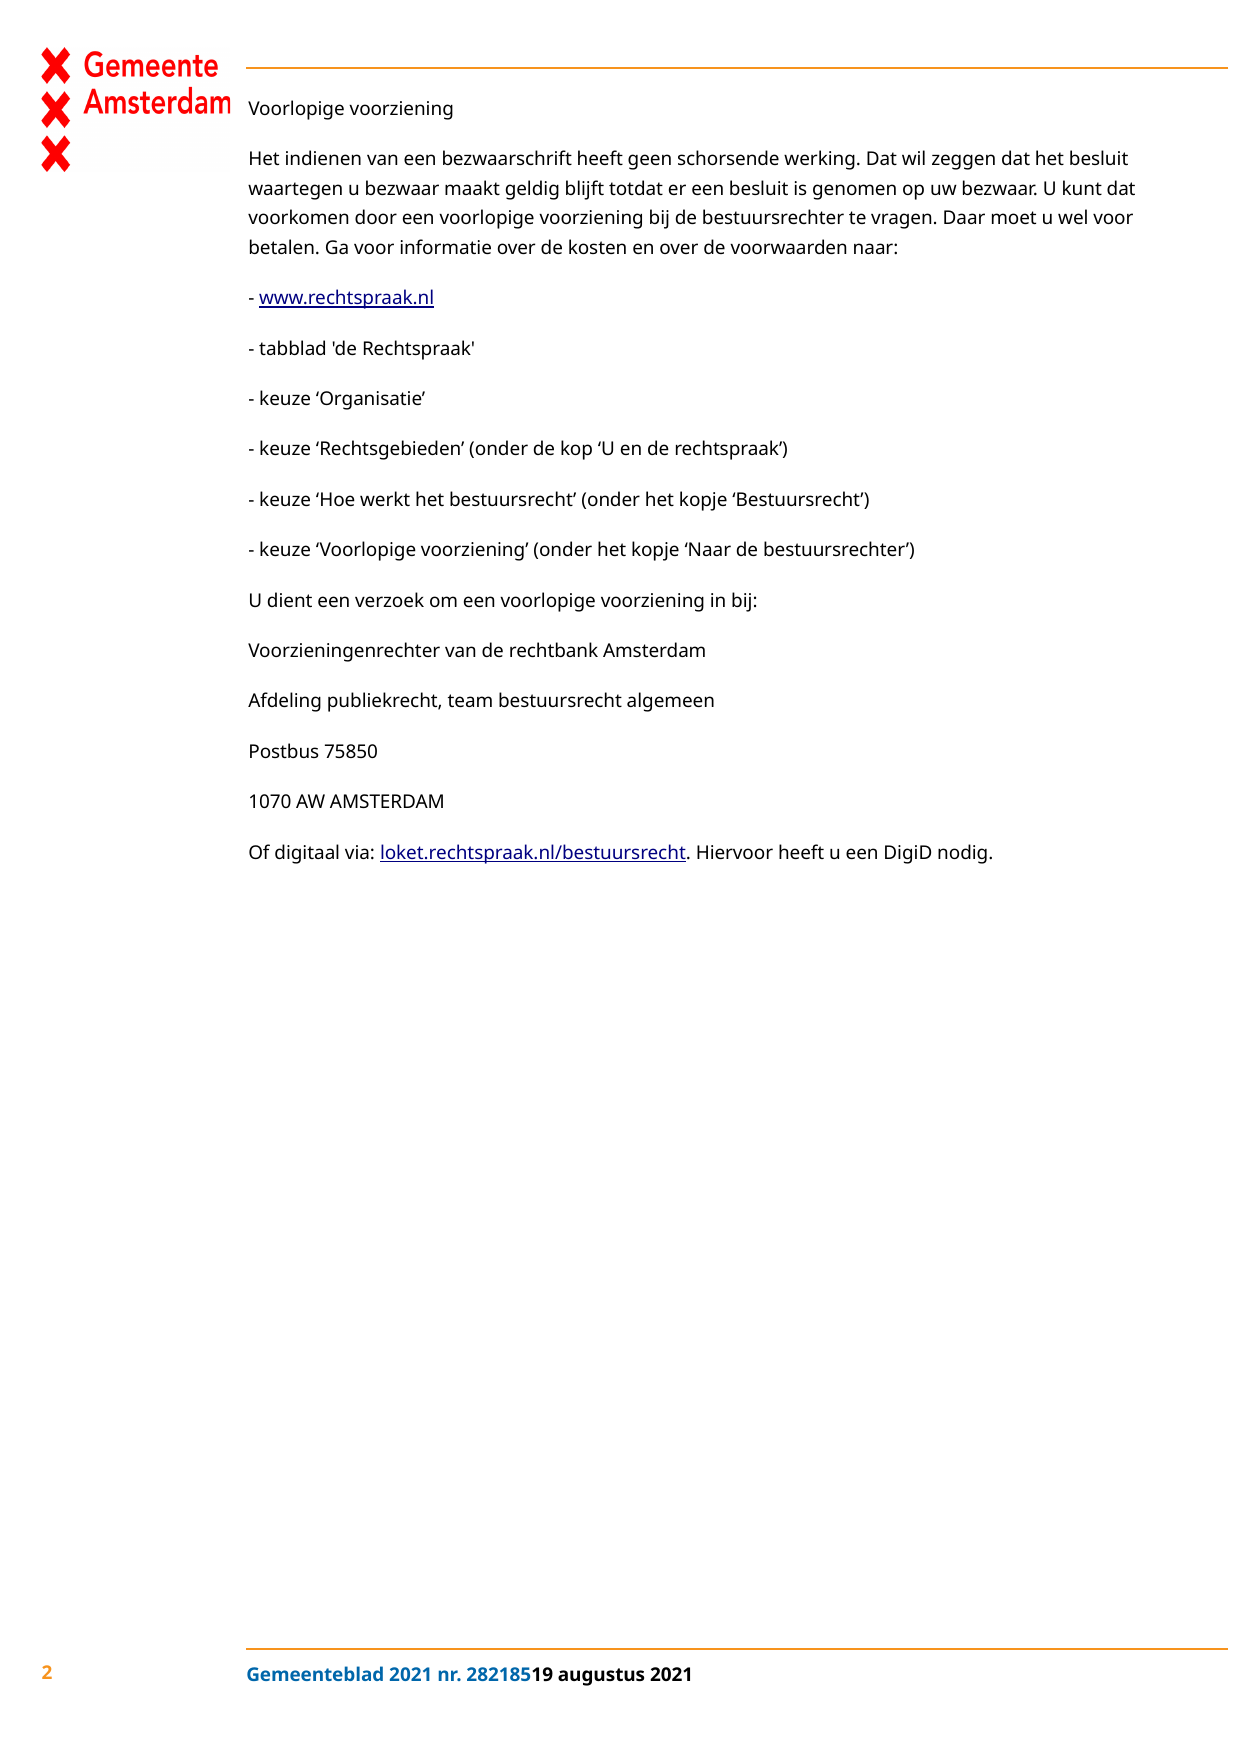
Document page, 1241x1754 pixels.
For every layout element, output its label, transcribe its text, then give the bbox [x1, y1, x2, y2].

text Of digitaal via: loket.rechtspraak.nl/bestuursrecht. Hiervoor heeft u een DigiD nodig. [248, 839, 1152, 865]
text Voorzieningenrechter van de rechtbank Amsterdam [248, 637, 1152, 663]
text - www.rechtspraak.nl [248, 284, 1152, 310]
text - keuze ‘Organisatie’ [248, 385, 1152, 411]
text - tabblad 'de Rechtspraak' [248, 335, 1152, 361]
text - keuze ‘Rechtsgebieden’ (onder de kop ‘U en de rechtspraak’) [248, 436, 1152, 461]
text - keuze ‘Voorlopige voorziening’ (onder het kopje ‘Naar de bestuursrechter’) [248, 536, 1152, 562]
text Het indienen van een bezwaarschrift heeft geen schorsende werking. Dat wil zeggen dat het besluit waartegen u bezwaar maakt geldig blijft totdat er een besluit is genomen op uw bezwaar. U kunt dat voorkomen door een voorlopige voorziening bij de bestuursrechter te vragen. Daar moet u wel voor betalen. Ga voor informatie over de kosten en over de voorwaarden naar: [248, 145, 1152, 260]
text Voorlopige voorziening [248, 95, 1152, 121]
picture [41, 47, 231, 172]
text - keuze ‘Hoe werkt het bestuursrecht’ (onder het kopje ‘Bestuursrecht’) [248, 486, 1152, 512]
text U dient een verzoek om een voorlopige voorziening in bij: [248, 587, 1152, 613]
text Postbus 75850 [248, 738, 1152, 764]
text Afdeling publiekrecht, team bestuursrecht algemeen [248, 688, 1152, 713]
text 1070 AW AMSTERDAM [248, 788, 1152, 814]
